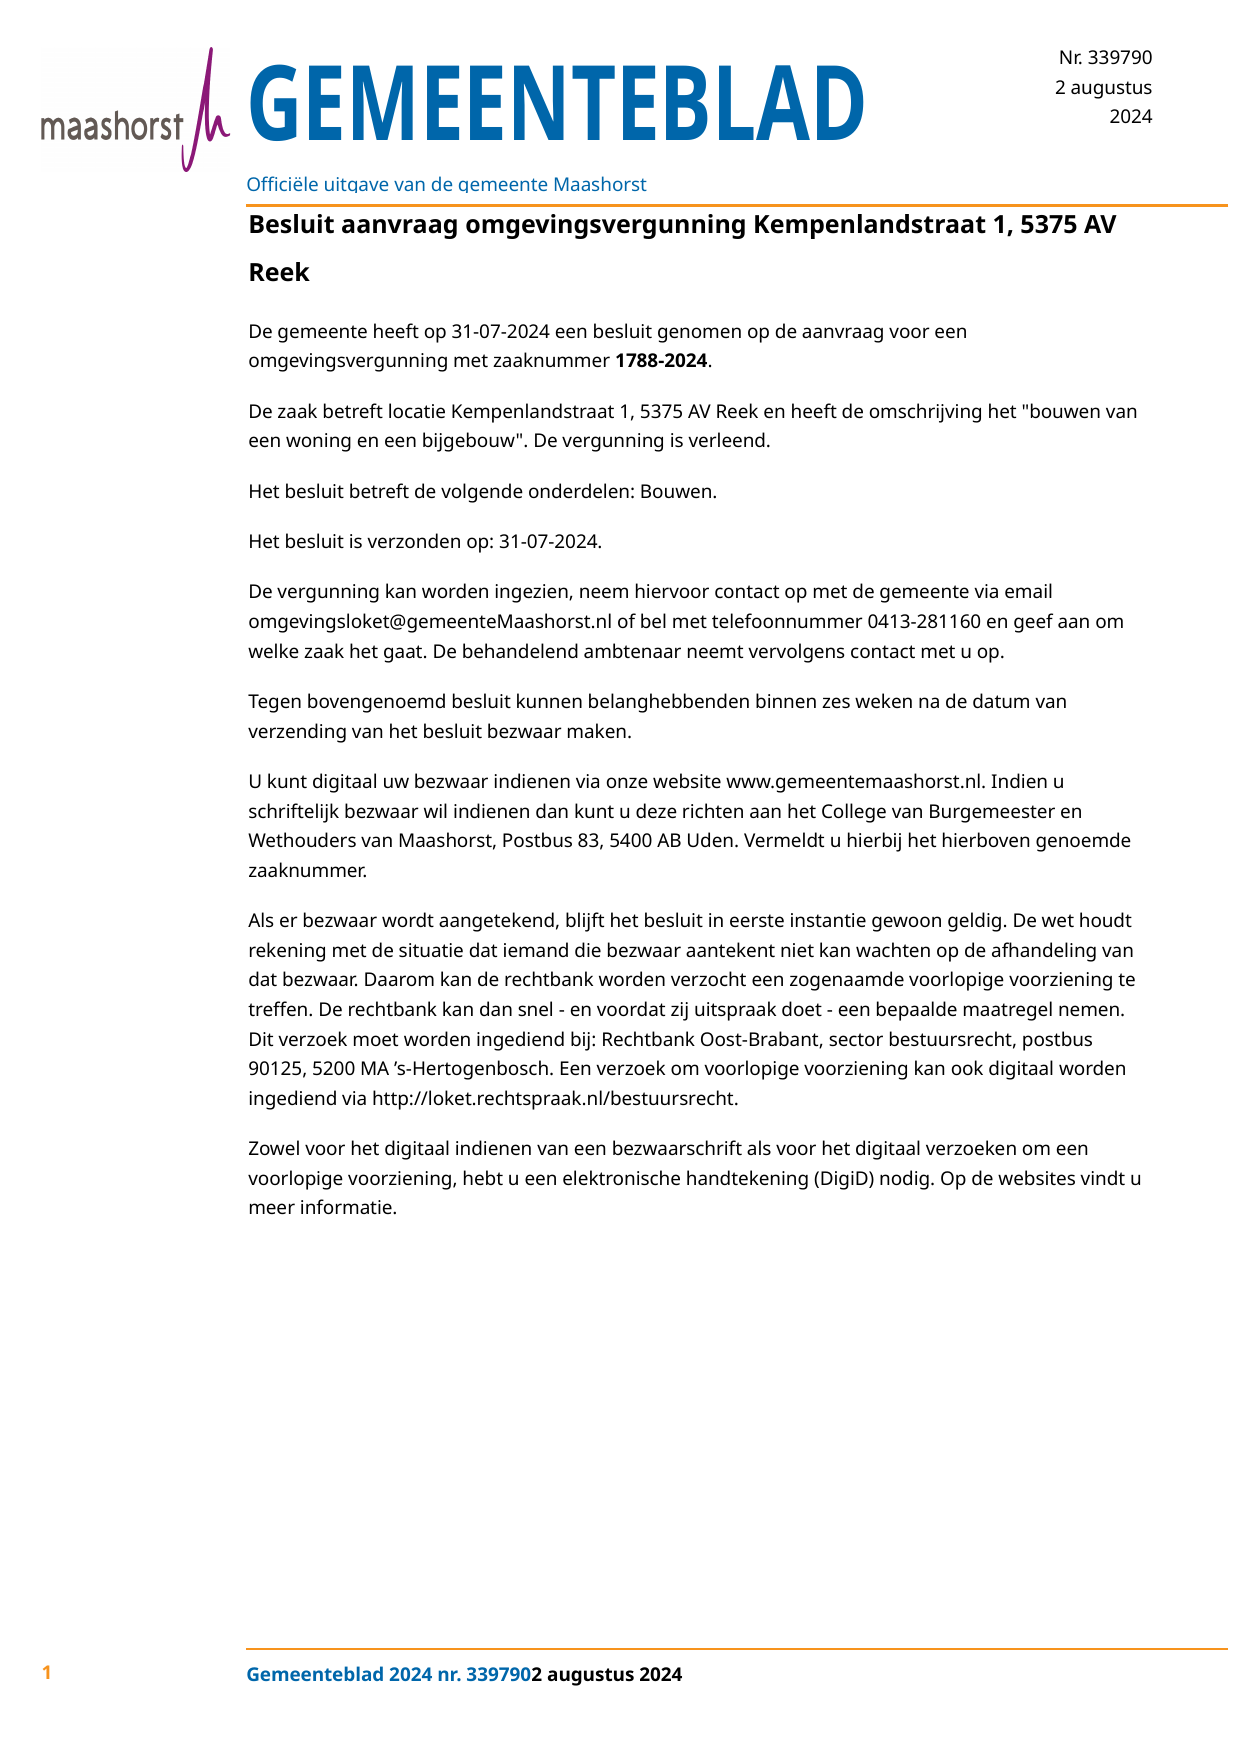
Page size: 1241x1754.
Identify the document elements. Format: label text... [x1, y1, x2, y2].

text Zowel voor het digitaal indienen van een bezwaarschrift als voor het digitaal verzoeken om een voorlopige voorziening, hebt u een elektronische handtekening (DigiD) nodig. Op de websites vindt u meer informatie. [248, 1135, 1152, 1220]
picture [41, 47, 231, 172]
text Tegen bovengenoemd besluit kunnen belanghebbenden binnen zes weken na de datum van verzending van het besluit bezwaar maken. [248, 688, 1152, 744]
text Als er bezwaar wordt aangetekend, blijft het besluit in eerste instantie gewoon geldig. De wet houdt rekening met de situatie dat iemand die bezwaar aantekent niet kan wachten op de afhandeling van dat bezwaar. Daarom kan de rechtbank worden verzocht een zogenaamde voorlopige voorziening te treffen. De rechtbank kan dan snel - en voordat zij uitspraak doet - een bepaalde maatregel nemen. Dit verzoek moet worden ingediend bij: Rechtbank Oost-Brabant, sector bestuursrecht, postbus 90125, 5200 MA ’s-Hertogenbosch. Een verzoek om voorlopige voorziening kan ook digitaal worden ingediend via http://loket.rechtspraak.nl/bestuursrecht. [248, 907, 1152, 1111]
text U kunt digitaal uw bezwaar indienen via onze website www.gemeentemaashorst.nl. Indien u schriftelijk bezwaar wil indienen dan kunt u deze richten aan het College van Burgemeester en Wethouders van Maashorst, Postbus 83, 5400 AB Uden. Vermeldt u hierbij het hierboven genoemde zaaknummer. [248, 768, 1152, 883]
text De zaak betreft locatie Kempenlandstraat 1, 5375 AV Reek en heeft de omschrijving het "bouwen van een woning en een bijgebouw". De vergunning is verleend. [248, 398, 1152, 453]
text De vergunning kan worden ingezien, neem hiervoor contact op met de gemeente via email omgevingsloket@gemeenteMaashorst.nl of bel met telefoonnummer 0413-281160 en geef aan om welke zaak het gaat. De behandelend ambtenaar neemt vervolgens contact met u op. [248, 579, 1152, 664]
text Het besluit is verzonden op: 31-07-2024. [248, 528, 1152, 554]
text De gemeente heeft op 31-07-2024 een besluit genomen op de aanvraag voor een omgevingsvergunning met zaaknummer 1788-2024. [248, 318, 1152, 373]
text Besluit aanvraag omgevingsvergunning Kempenlandstraat 1, 5375 AV Reek [248, 207, 1152, 288]
text Het besluit betreft de volgende onderdelen: Bouwen. [248, 478, 1152, 504]
